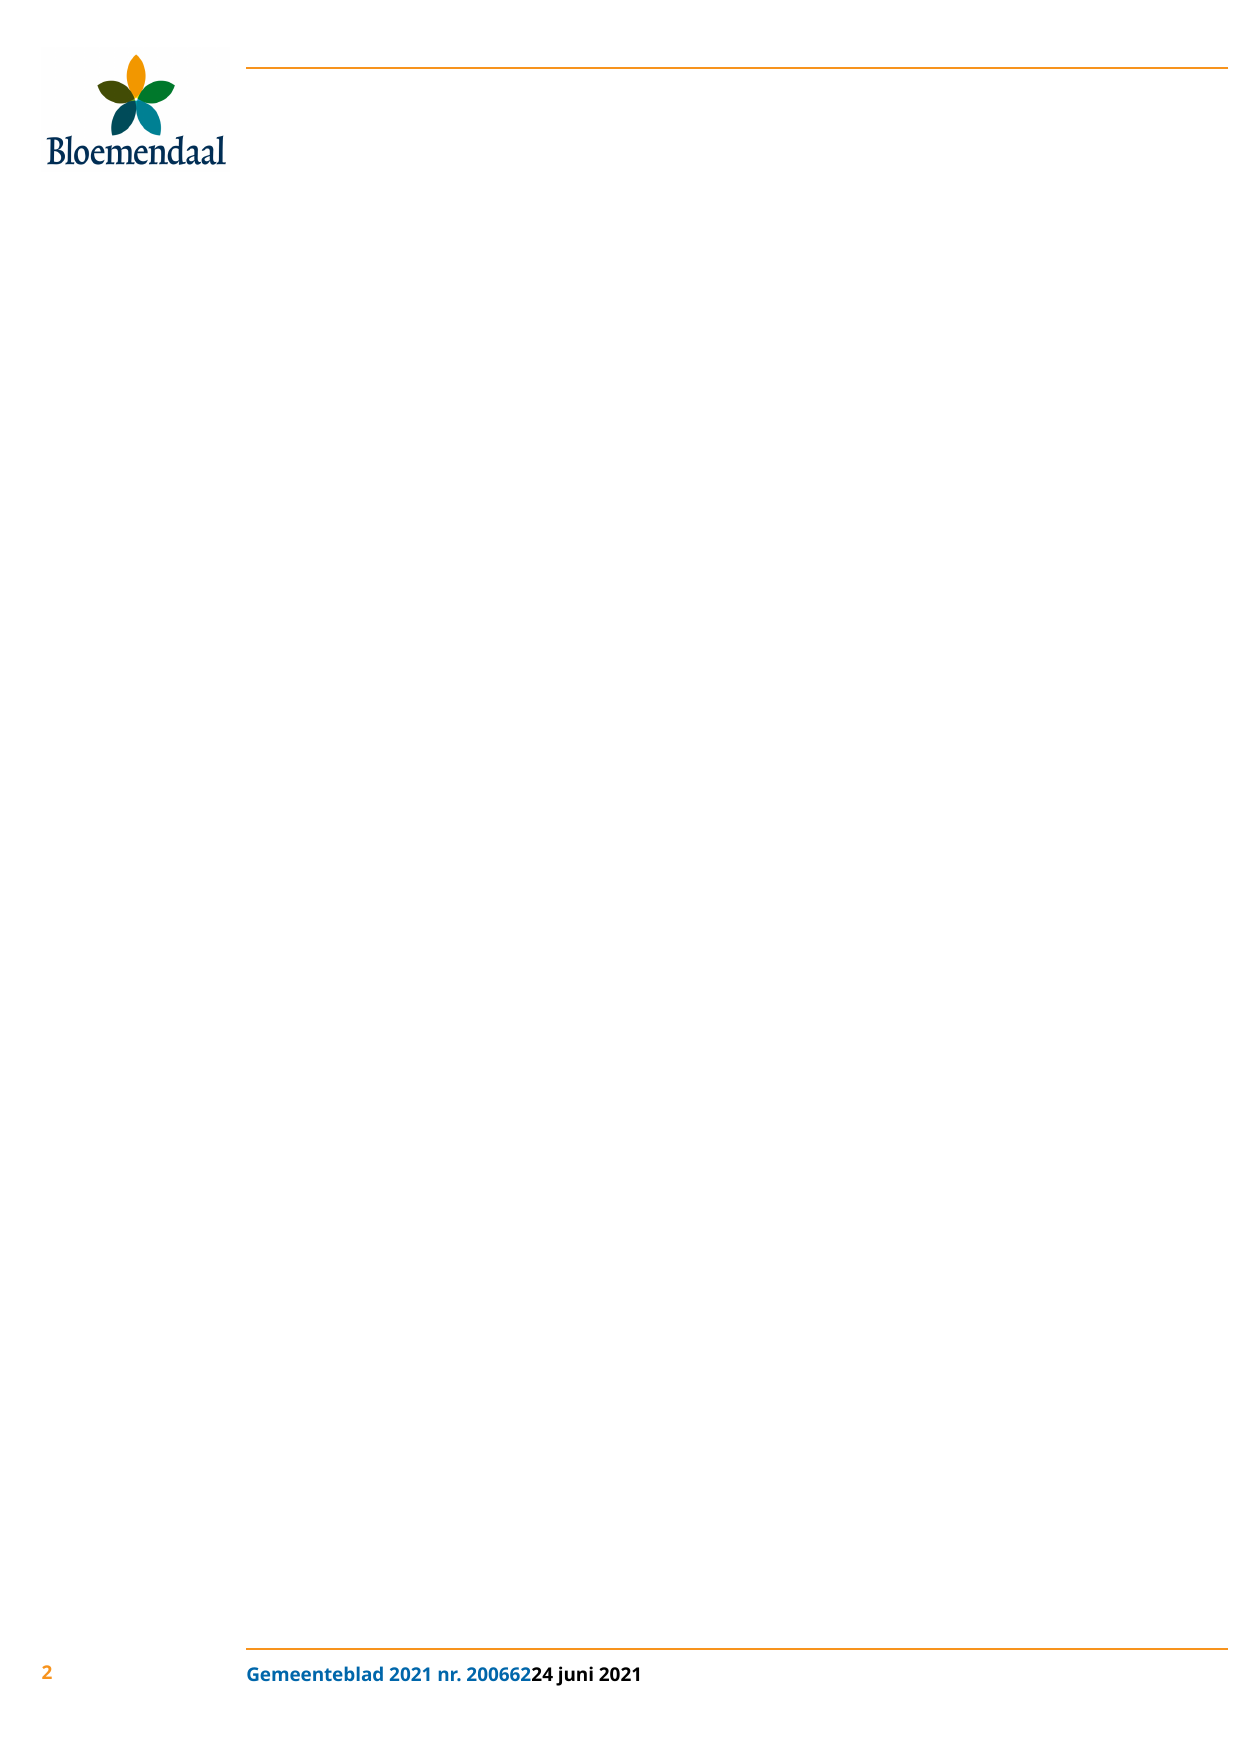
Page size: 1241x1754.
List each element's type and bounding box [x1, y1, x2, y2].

picture [41, 47, 231, 172]
